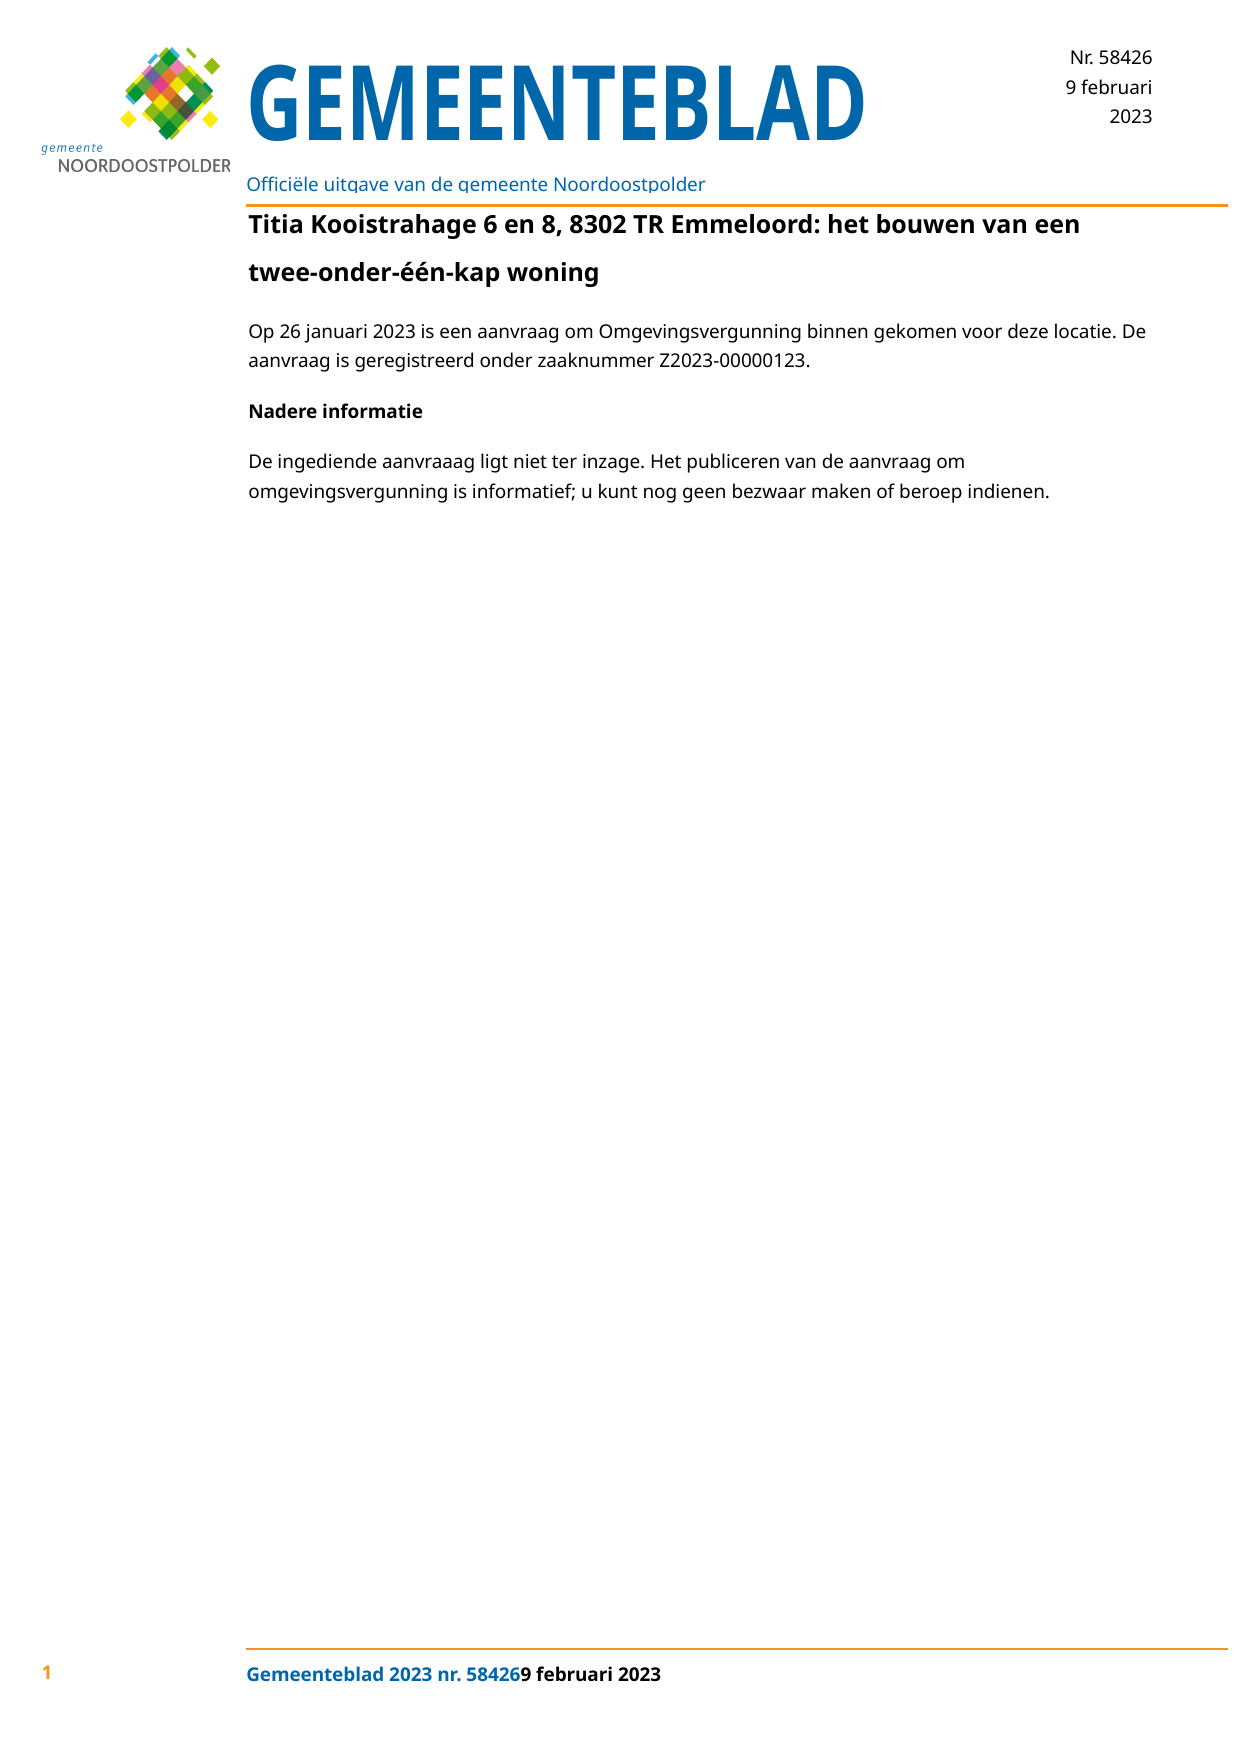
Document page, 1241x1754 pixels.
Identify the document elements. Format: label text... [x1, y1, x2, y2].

text Titia Kooistrahage 6 en 8, 8302 TR Emmeloord: het bouwen van een twee-onder-één-kap woning [248, 207, 1152, 288]
picture [41, 47, 231, 172]
text Op 26 januari 2023 is een aanvraag om Omgevingsvergunning binnen gekomen voor deze locatie. De aanvraag is geregistreerd onder zaaknummer Z2023-00000123. [248, 318, 1152, 373]
text De ingediende aanvraaag ligt niet ter inzage. Het publiceren van de aanvraag om omgevingsvergunning is informatief; u kunt nog geen bezwaar maken of beroep indienen. [248, 448, 1152, 504]
text Nadere informatie [248, 398, 1152, 424]
